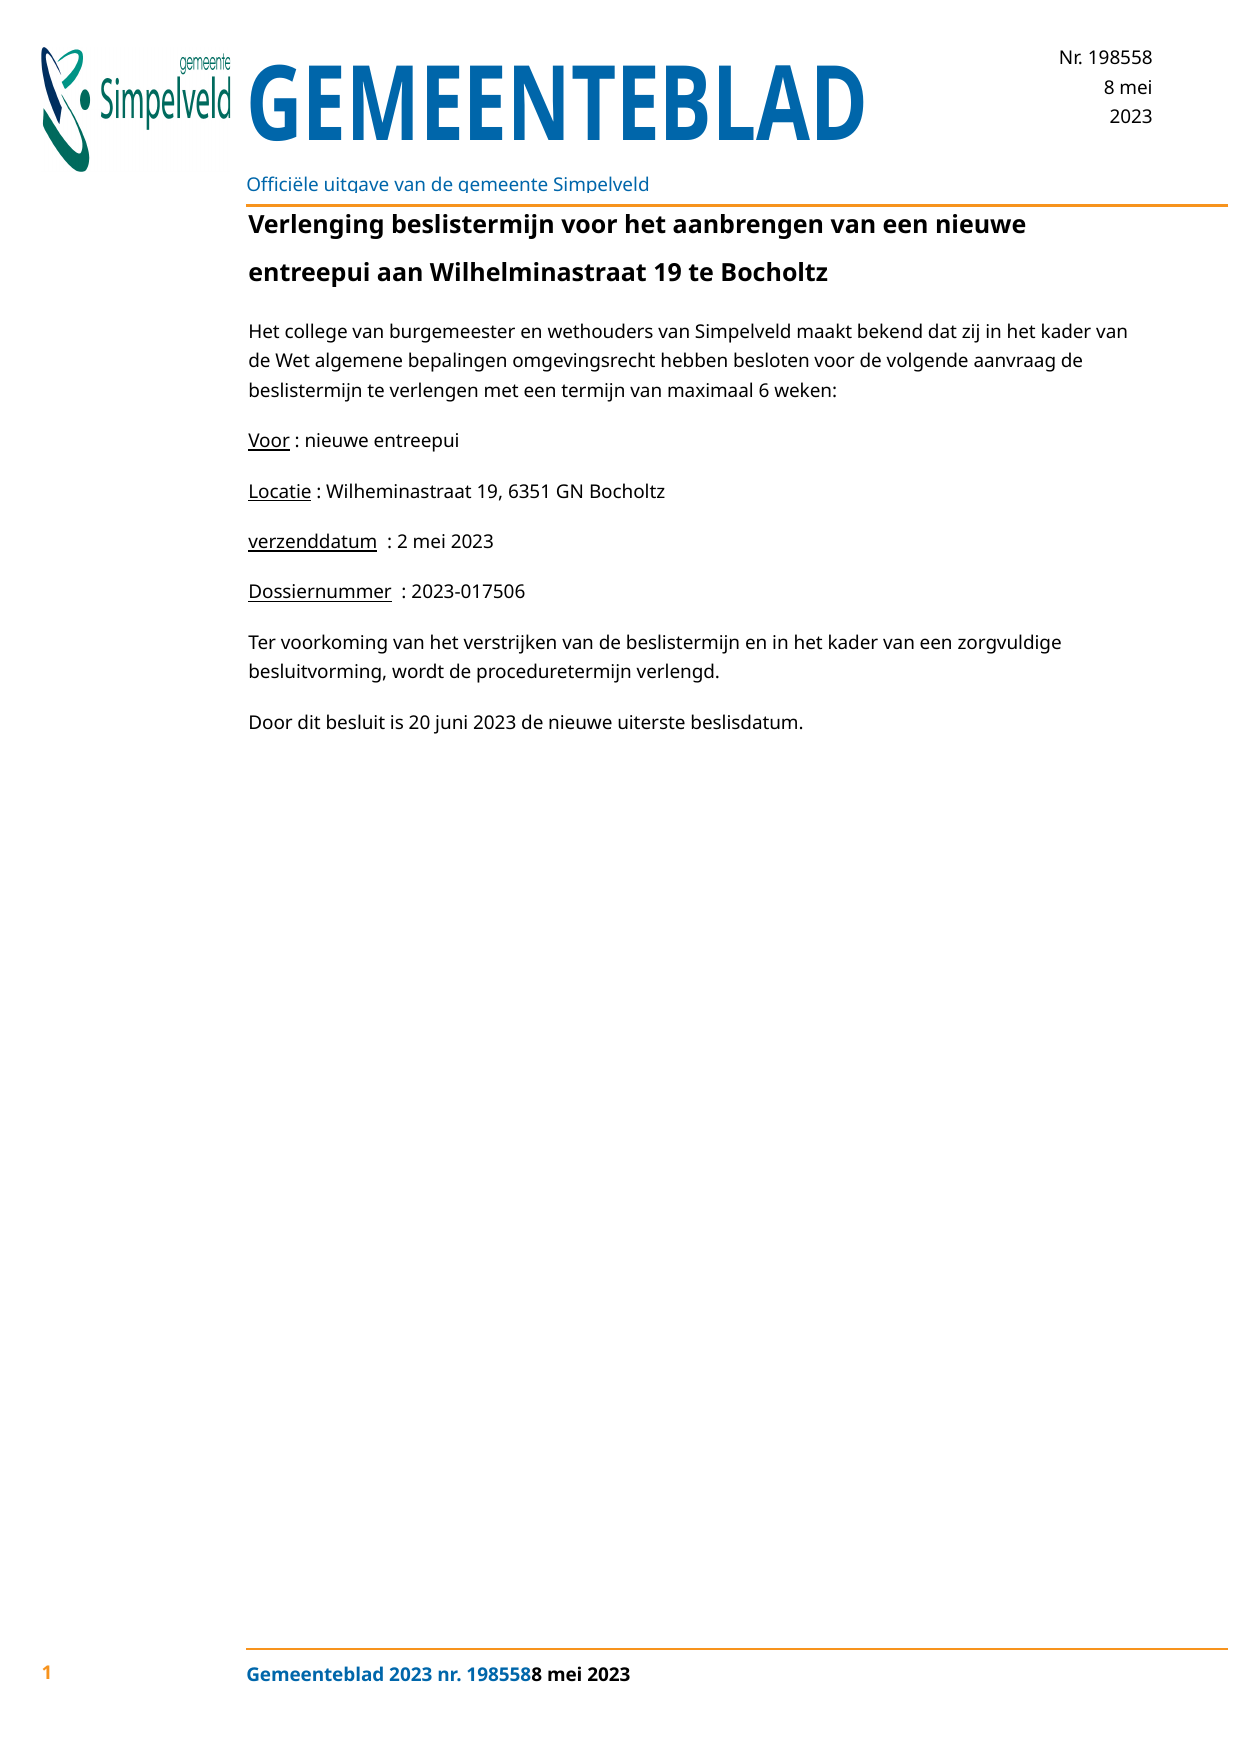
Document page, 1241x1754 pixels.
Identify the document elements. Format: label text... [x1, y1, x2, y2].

text Door dit besluit is 20 juni 2023 de nieuwe uiterste beslisdatum. [248, 709, 1152, 735]
text Voor : nieuwe entreepui [248, 427, 1152, 453]
text Verlenging beslistermijn voor het aanbrengen van een nieuwe entreepui aan Wilhelminastraat 19 te Bocholtz [248, 207, 1152, 288]
text Locatie : Wilheminastraat 19, 6351 GN Bocholtz [248, 478, 1152, 504]
text Ter voorkoming van het verstrijken van de beslistermijn en in het kader van een zorgvuldige besluitvorming, wordt de proceduretermijn verlengd. [248, 629, 1152, 684]
text Het college van burgemeester en wethouders van Simpelveld maakt bekend dat zij in het kader van de Wet algemene bepalingen omgevingsrecht hebben besloten voor de volgende aanvraag de beslistermijn te verlengen met een termijn van maximaal 6 weken: [248, 318, 1152, 403]
picture [41, 47, 231, 172]
text verzenddatum : 2 mei 2023 [248, 528, 1152, 554]
text Dossiernummer : 2023-017506 [248, 579, 1152, 604]
